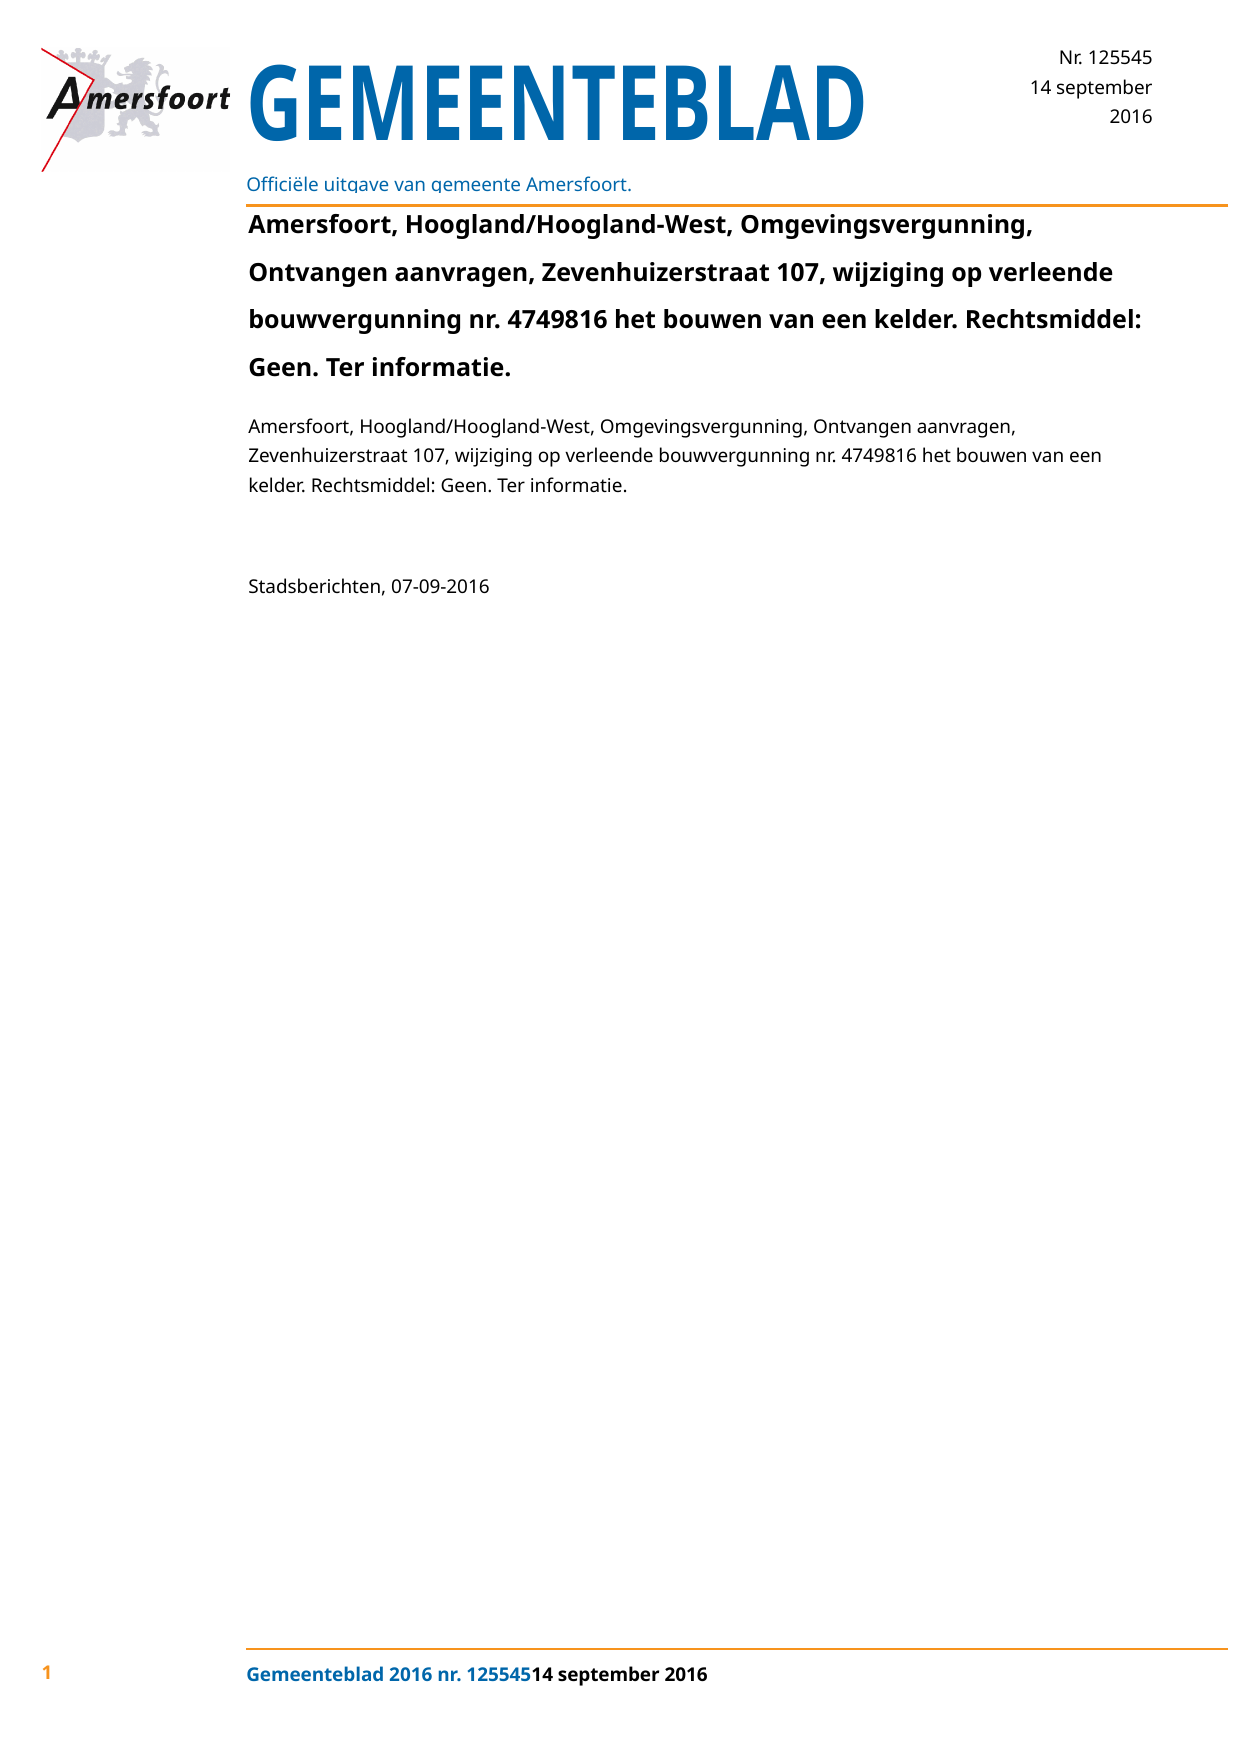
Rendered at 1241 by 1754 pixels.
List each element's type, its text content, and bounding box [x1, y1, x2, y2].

text Stadsberichten, 07-09-2016 [248, 573, 1152, 599]
text Amersfoort, Hoogland/Hoogland-West, Omgevingsvergunning, Ontvangen aanvragen, Zevenhuizerstraat 107, wijziging op verleende bouwvergunning nr. 4749816 het bouwen van een kelder. Rechtsmiddel: Geen. Ter informatie. [248, 413, 1152, 498]
text Amersfoort, Hoogland/Hoogland-West, Omgevingsvergunning, Ontvangen aanvragen, Zevenhuizerstraat 107, wijziging op verleende bouwvergunning nr. 4749816 het bouwen van een kelder. Rechtsmiddel: Geen. Ter informatie. [248, 207, 1152, 384]
picture [41, 47, 231, 172]
